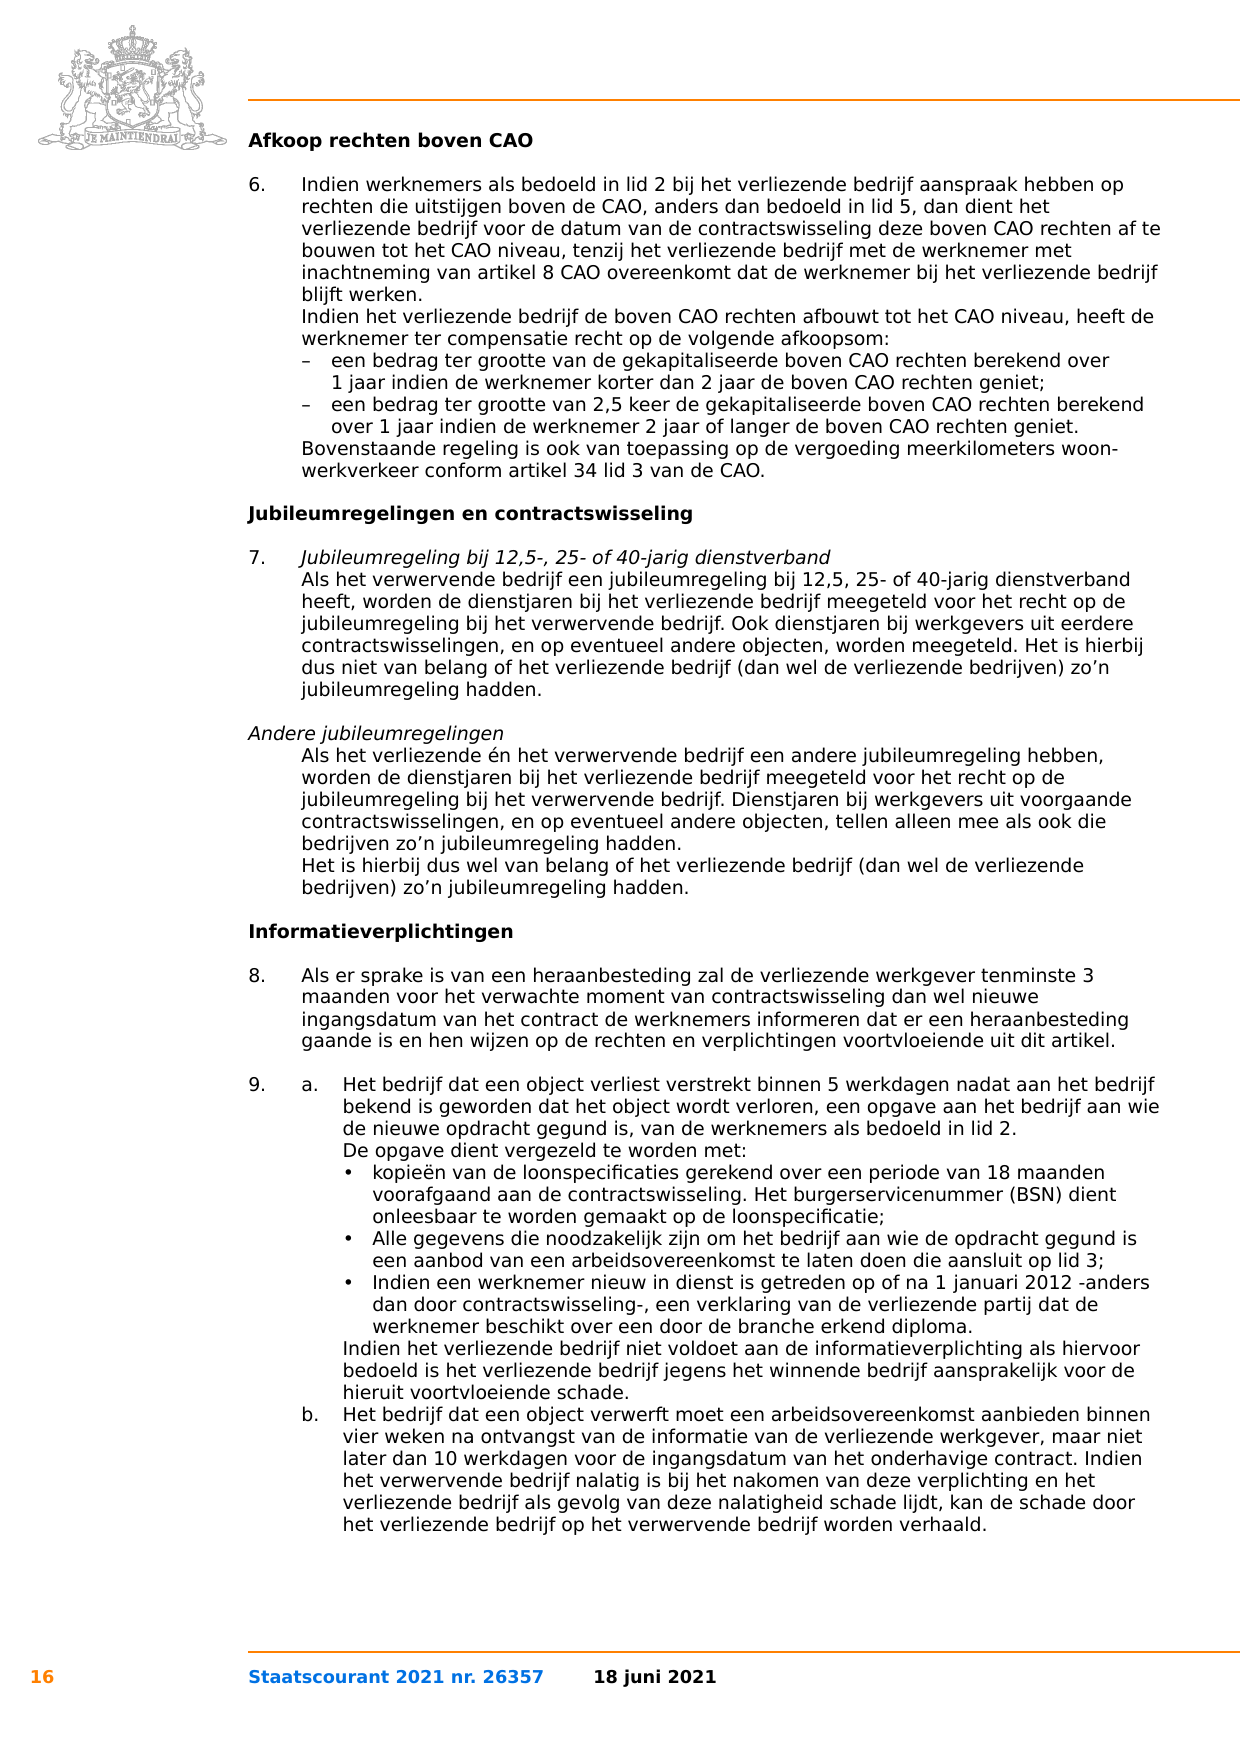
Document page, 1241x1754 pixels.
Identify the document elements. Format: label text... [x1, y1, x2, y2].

text 6. Indien werknemers als bedoeld in lid 2 bij het verliezende bedrijf aanspraak hebben op rechten die uitstijgen boven de CAO, anders dan bedoeld in lid 5, dan dient het verliezende bedrijf voor de datum van de contractswisseling deze boven CAO rechten af te bouwen tot het CAO niveau, tenzij het verliezende bedrijf met de werknemer met inachtneming van artikel 8 CAO overeenkomt dat de werknemer bij het verliezende bedrijf blijft werken. [248, 174, 1163, 306]
text Als het verwervende bedrijf een jubileumregeling bij 12,5, 25- of 40-jarig dienstverband heeft, worden de dienstjaren bij het verliezende bedrijf meegeteld voor het recht op de jubileumregeling bij het verwervende bedrijf. Ook dienstjaren bij werkgevers uit eerdere contractswisselingen, en op eventueel andere objecten, worden meegeteld. Het is hierbij dus niet van belang of het verliezende bedrijf (dan wel de verliezende bedrijven) zo’n jubileumregeling hadden. [301, 569, 1163, 701]
text Bovenstaande regeling is ook van toepassing op de vergoeding meerkilometers woon-werkverkeer conform artikel 34 lid 3 van de CAO. [301, 437, 1163, 481]
text Als het verliezende én het verwervende bedrijf een andere jubileumregeling hebben, worden de dienstjaren bij het verliezende bedrijf meegeteld voor het recht op de jubileumregeling bij het verwervende bedrijf. Dienstjaren bij werkgevers uit voorgaande contractswisselingen, en op eventueel andere objecten, tellen alleen mee als ook die bedrijven zo’n jubileumregeling hadden. [301, 745, 1163, 855]
text 9. a. Het bedrijf dat een object verliest verstrekt binnen 5 werkdagen nadat aan het bedrijf bekend is geworden dat het object wordt verloren, een opgave aan het bedrijf aan wie de nieuwe opdracht gegund is, van de werknemers als bedoeld in lid 2. [248, 1074, 1163, 1140]
text 7. Jubileumregeling bij 12,5-, 25- of 40-jarig dienstverband [248, 547, 1163, 569]
text Indien het verliezende bedrijf de boven CAO rechten afbouwt tot het CAO niveau, heeft de werknemer ter compensatie recht op de volgende afkoopsom: [301, 306, 1163, 349]
text 8. Als er sprake is van een heraanbesteding zal de verliezende werkgever tenminste 3 maanden voor het verwachte moment van contractswisseling dan wel nieuwe ingangsdatum van het contract de werknemers informeren dat er een heraanbesteding gaande is en hen wijzen op de rechten en verplichtingen voortvloeiende uit dit artikel. [248, 964, 1163, 1052]
subtitle Informatieverplichtingen [248, 921, 1163, 943]
text – een bedrag ter grootte van 2,5 keer de gekapitaliseerde boven CAO rechten berekend over 1 jaar indien de werknemer 2 jaar of langer de boven CAO rechten geniet. [301, 393, 1163, 437]
text De opgave dient vergezeld te worden met: [342, 1140, 1163, 1162]
text • Alle gegevens die noodzakelijk zijn om het bedrijf aan wie de opdracht gegund is een aanbod van een arbeidsovereenkomst te laten doen die aansluit op lid 3; [343, 1228, 1163, 1272]
text b. Het bedrijf dat een object verwerft moet een arbeidsovereenkomst aanbieden binnen vier weken na ontvangst van de informatie van de verliezende werkgever, maar niet later dan 10 werkdagen voor de ingangsdatum van het onderhavige contract. Indien het verwervende bedrijf nalatig is bij het nakomen van deze verplichting en het verliezende bedrijf als gevolg van deze nalatigheid schade lijdt, kan de schade door het verliezende bedrijf op het verwervende bedrijf worden verhaald. [301, 1404, 1163, 1536]
text • kopieën van de loonspecificaties gerekend over een periode van 18 maanden voorafgaand aan de contractswisseling. Het burgerservicenummer (BSN) dient onleesbaar te worden gemaakt op de loonspecificatie; [343, 1162, 1163, 1228]
text Het is hierbij dus wel van belang of het verliezende bedrijf (dan wel de verliezende bedrijven) zo’n jubileumregeling hadden. [301, 855, 1163, 899]
text – een bedrag ter grootte van de gekapitaliseerde boven CAO rechten berekend over 1 jaar indien de werknemer korter dan 2 jaar de boven CAO rechten geniet; [301, 349, 1163, 393]
picture [38, 25, 227, 150]
subtitle Afkoop rechten boven CAO [248, 130, 1163, 152]
subtitle Andere jubileumregelingen [248, 723, 1163, 745]
text • Indien een werknemer nieuw in dienst is getreden op of na 1 januari 2012 -anders dan door contractswisseling-, een verklaring van de verliezende partij dat de werknemer beschikt over een door de branche erkend diploma. [343, 1272, 1163, 1338]
subtitle Jubileumregelingen en contractswisseling [248, 503, 1163, 525]
text Indien het verliezende bedrijf niet voldoet aan de informatieverplichting als hiervoor bedoeld is het verliezende bedrijf jegens het winnende bedrijf aansprakelijk voor de hieruit voortvloeiende schade. [342, 1338, 1163, 1404]
